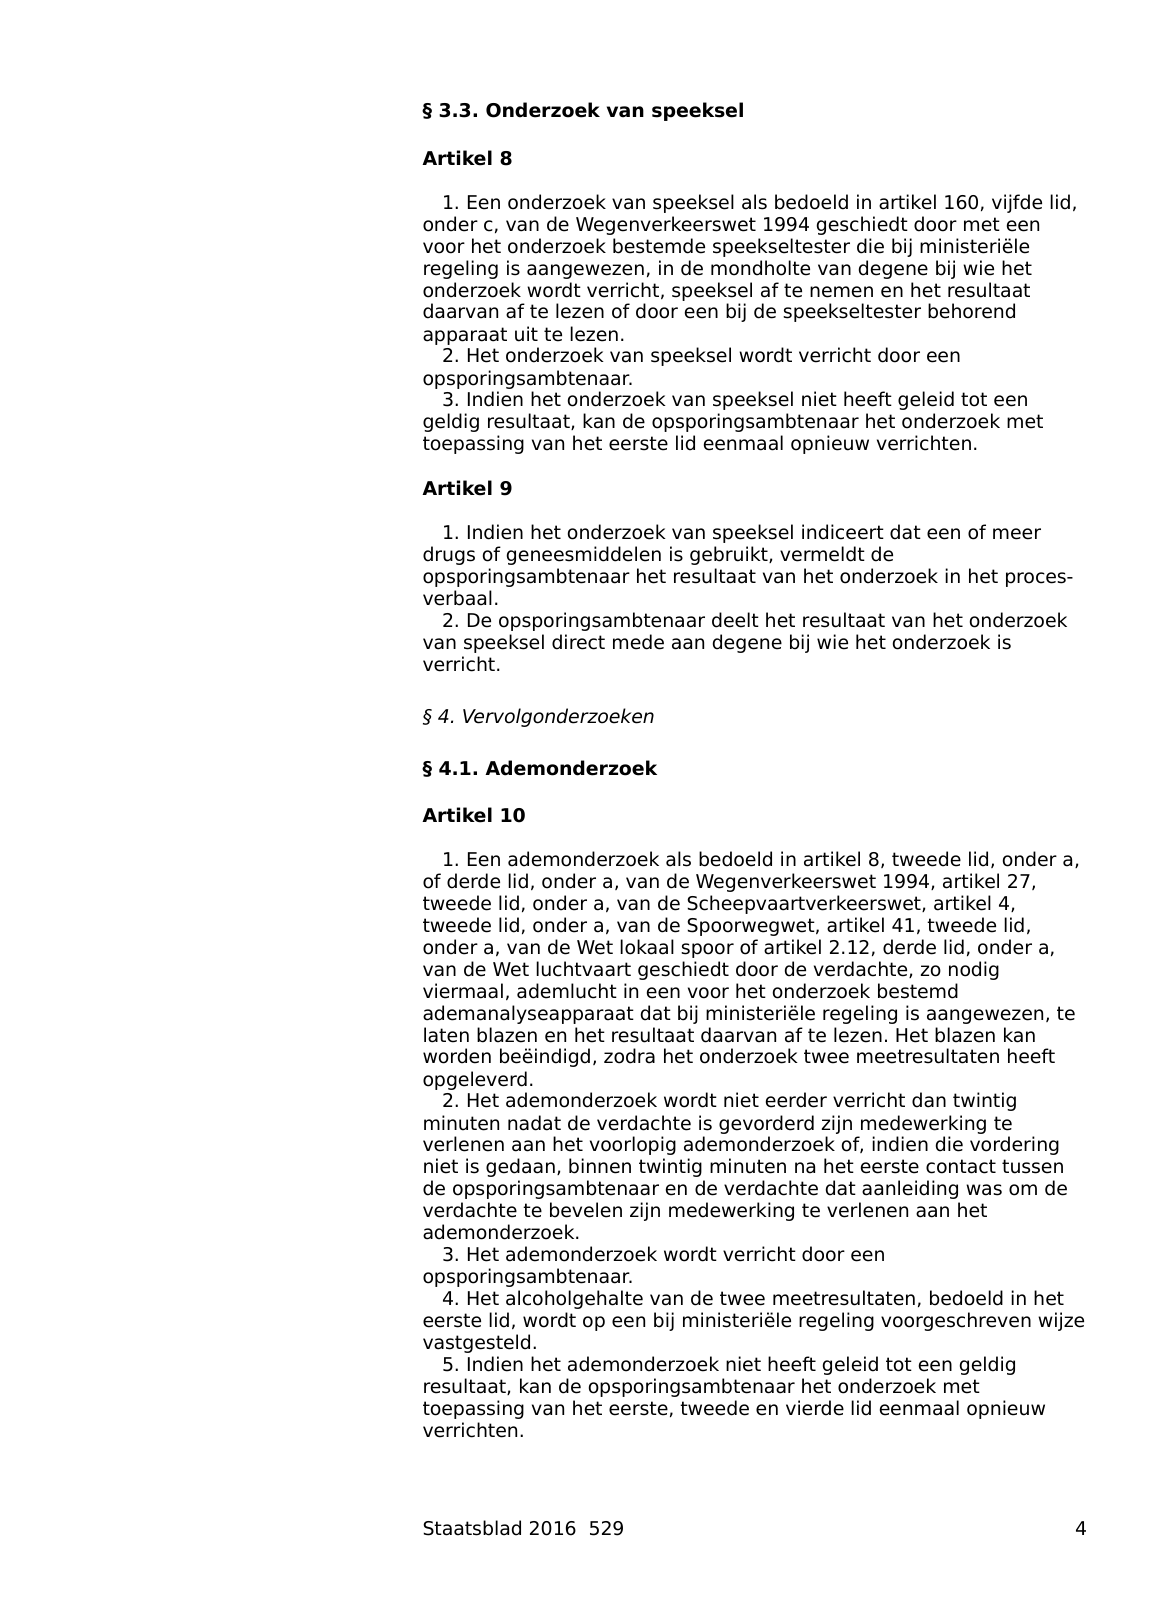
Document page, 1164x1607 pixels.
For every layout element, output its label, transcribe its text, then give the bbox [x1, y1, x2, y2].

subtitle § 3.3. Onderzoek van speeksel [422, 100, 1087, 122]
text 3. Indien het onderzoek van speeksel niet heeft geleid tot een geldig resultaat, kan de opsporingsambtenaar het onderzoek met toepassing van het eerste lid eenmaal opnieuw verrichten. [422, 389, 1087, 455]
text 4. Het alcoholgehalte van de twee meetresultaten, bedoeld in het eerste lid, wordt op een bij ministeriële regeling voorgeschreven wijze vastgesteld. [422, 1288, 1087, 1354]
text 2. De opsporingsambtenaar deelt het resultaat van het onderzoek van speeksel direct mede aan degene bij wie het onderzoek is verricht. [422, 609, 1087, 676]
text 1. Indien het onderzoek van speeksel indiceert dat een of meer drugs of geneesmiddelen is gebruikt, vermeldt de opsporingsambtenaar het resultaat van het onderzoek in het proces-verbaal. [422, 522, 1087, 609]
text 2. Het onderzoek van speeksel wordt verricht door een opsporingsambtenaar. [422, 345, 1087, 389]
subtitle Artikel 10 [422, 804, 1087, 826]
subtitle Artikel 8 [422, 147, 1087, 169]
text 1. Een onderzoek van speeksel als bedoeld in artikel 160, vijfde lid, onder c, van de Wegenverkeerswet 1994 geschiedt door met een voor het onderzoek bestemde speekseltester die bij ministeriële regeling is aangewezen, in de mondholte van degene bij wie het onderzoek wordt verricht, speeksel af te nemen en het resultaat daarvan af te lezen of door een bij de speekseltester behorend apparaat uit te lezen. [422, 192, 1087, 345]
text 3. Het ademonderzoek wordt verricht door een opsporingsambtenaar. [422, 1244, 1087, 1288]
subtitle Artikel 9 [422, 477, 1087, 499]
subtitle § 4. Vervolgonderzoeken [422, 706, 1087, 727]
text 1. Een ademonderzoek als bedoeld in artikel 8, tweede lid, onder a, of derde lid, onder a, van de Wegenverkeerswet 1994, artikel 27, tweede lid, onder a, van de Scheepvaartverkeerswet, artikel 4, tweede lid, onder a, van de Spoorwegwet, artikel 41, tweede lid, onder a, van de Wet lokaal spoor of artikel 2.12, derde lid, onder a, van de Wet luchtvaart geschiedt door de verdachte, zo nodig viermaal, ademlucht in een voor het onderzoek bestemd ademanalyseapparaat dat bij ministeriële regeling is aangewezen, te laten blazen en het resultaat daarvan af te lezen. Het blazen kan worden beëindigd, zodra het onderzoek twee meetresultaten heeft opgeleverd. [422, 849, 1087, 1090]
subtitle § 4.1. Ademonderzoek [422, 757, 1087, 779]
text 2. Het ademonderzoek wordt niet eerder verricht dan twintig minuten nadat de verdachte is gevorderd zijn medewerking te verlenen aan het voorlopig ademonderzoek of, indien die vordering niet is gedaan, binnen twintig minuten na het eerste contact tussen de opsporingsambtenaar en de verdachte dat aanleiding was om de verdachte te bevelen zijn medewerking te verlenen aan het ademonderzoek. [422, 1090, 1087, 1244]
text 5. Indien het ademonderzoek niet heeft geleid tot een geldig resultaat, kan de opsporingsambtenaar het onderzoek met toepassing van het eerste, tweede en vierde lid eenmaal opnieuw verrichten. [422, 1354, 1087, 1442]
